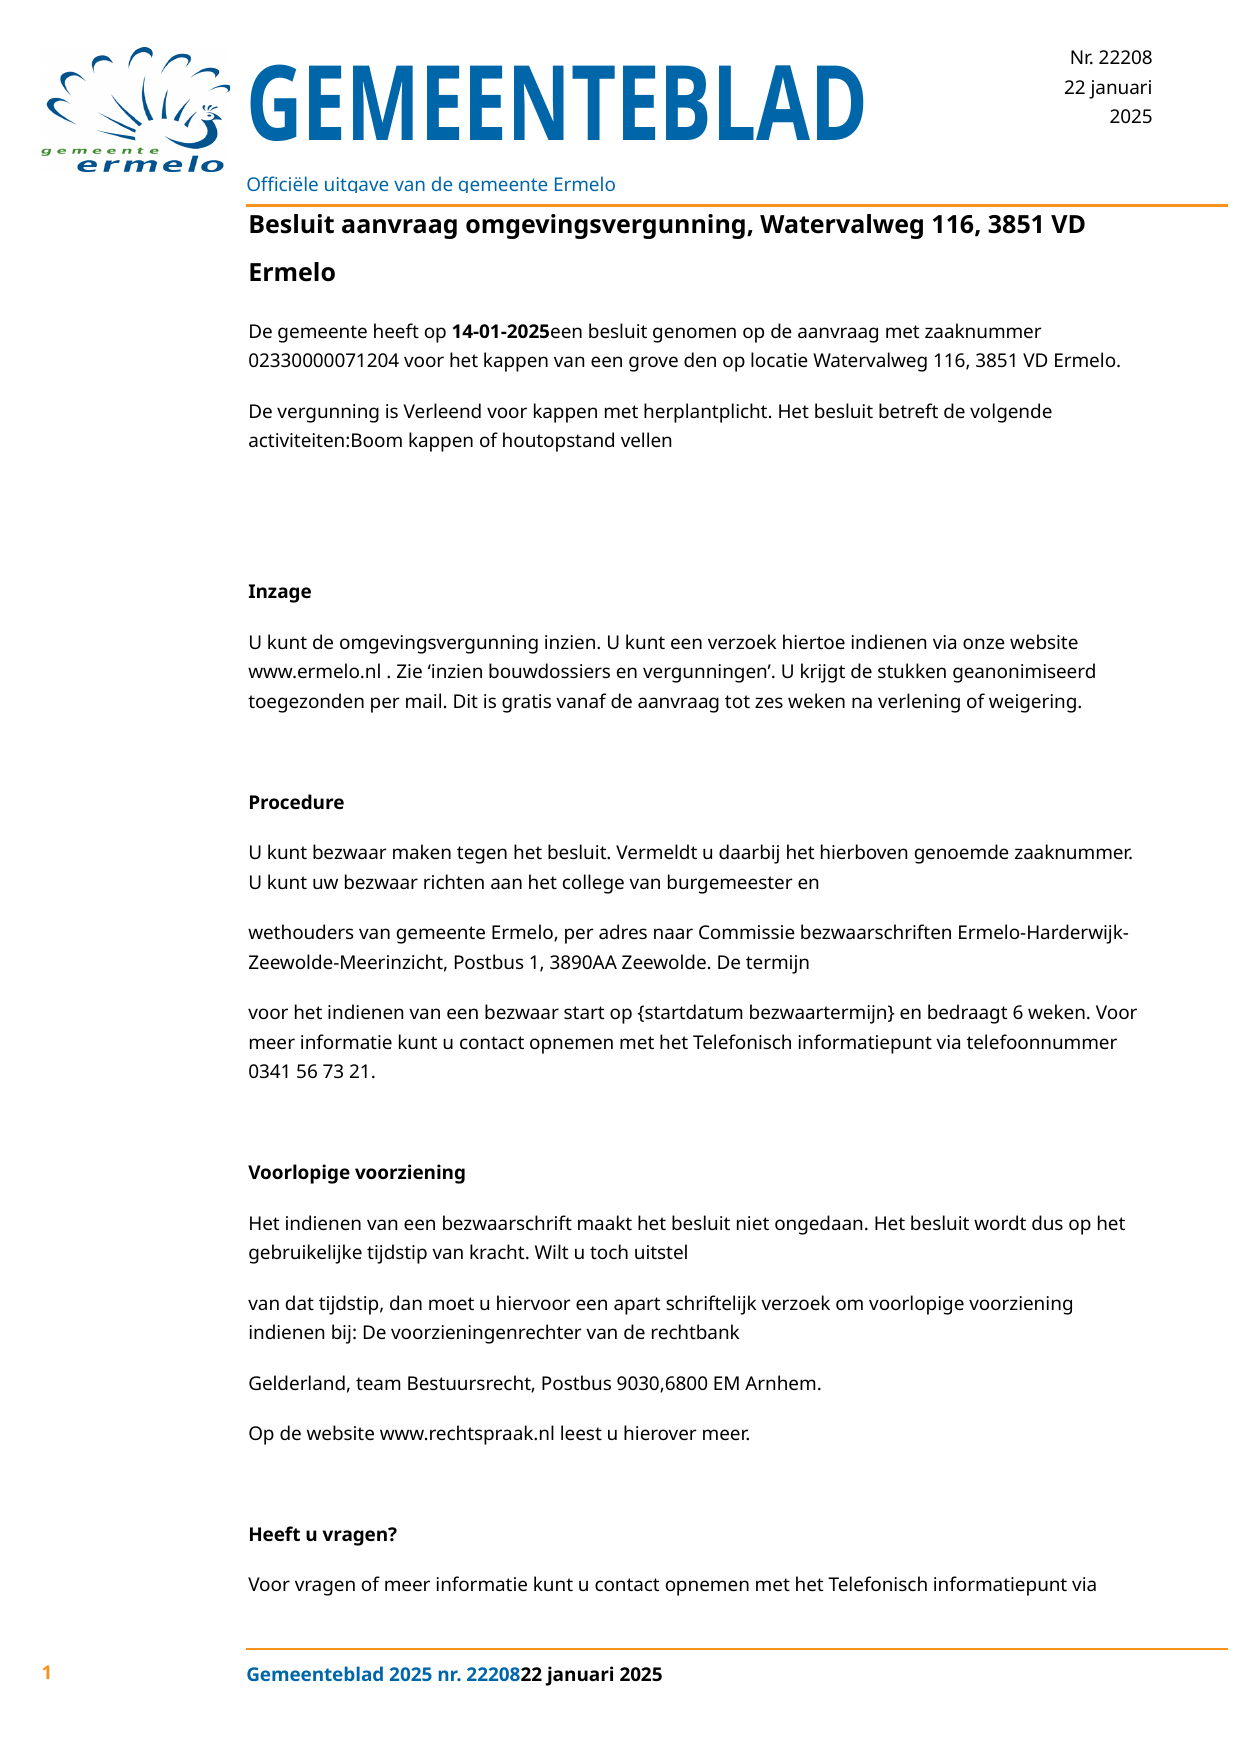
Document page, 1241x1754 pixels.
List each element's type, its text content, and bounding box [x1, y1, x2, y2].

text Heeft u vragen? [248, 1521, 1152, 1547]
text U kunt bezwaar maken tegen het besluit. Vermeldt u daarbij het hierboven genoemde zaaknummer. U kunt uw bezwaar richten aan het college van burgemeester en [248, 839, 1152, 895]
picture [41, 47, 231, 172]
text Procedure [248, 789, 1152, 815]
text Inzage [248, 579, 1152, 604]
text De gemeente heeft op 14-01-2025een besluit genomen op de aanvraag met zaaknummer 02330000071204 voor het kappen van een grove den op locatie Watervalweg 116, 3851 VD Ermelo. [248, 318, 1152, 373]
text voor het indienen van een bezwaar start op {startdatum bezwaartermijn} en bedraagt 6 weken. Voor meer informatie kunt u contact opnemen met het Telefonisch informatiepunt via telefoonnummer 0341 56 73 21. [248, 999, 1152, 1084]
text Besluit aanvraag omgevingsvergunning, Watervalweg 116, 3851 VD Ermelo [248, 207, 1152, 288]
text Het indienen van een bezwaarschrift maakt het besluit niet ongedaan. Het besluit wordt dus op het gebruikelijke tijdstip van kracht. Wilt u toch uitstel [248, 1210, 1152, 1265]
text van dat tijdstip, dan moet u hiervoor een apart schriftelijk verzoek om voorlopige voorziening indienen bij: De voorzieningenrechter van de rechtbank [248, 1290, 1152, 1345]
text Op de website www.rechtspraak.nl leest u hierover meer. [248, 1420, 1152, 1446]
text Gelderland, team Bestuursrecht, Postbus 9030,6800 EM Arnhem. [248, 1370, 1152, 1396]
text De vergunning is Verleend voor kappen met herplantplicht. Het besluit betreft de volgende activiteiten:Boom kappen of houtopstand vellen [248, 398, 1152, 453]
text Voor vragen of meer informatie kunt u contact opnemen met het Telefonisch informatiepunt via [248, 1572, 1152, 1597]
text Voorlopige voorziening [248, 1159, 1152, 1185]
text wethouders van gemeente Ermelo, per adres naar Commissie bezwaarschriften Ermelo-Harderwijk-Zeewolde-Meerinzicht, Postbus 1, 3890AA Zeewolde. De termijn [248, 919, 1152, 975]
text U kunt de omgevingsvergunning inzien. U kunt een verzoek hiertoe indienen via onze website www.ermelo.nl . Zie ‘inzien bouwdossiers en vergunningen’. U krijgt de stukken geanonimiseerd toegezonden per mail. Dit is gratis vanaf de aanvraag tot zes weken na verlening of weigering. [248, 629, 1152, 714]
